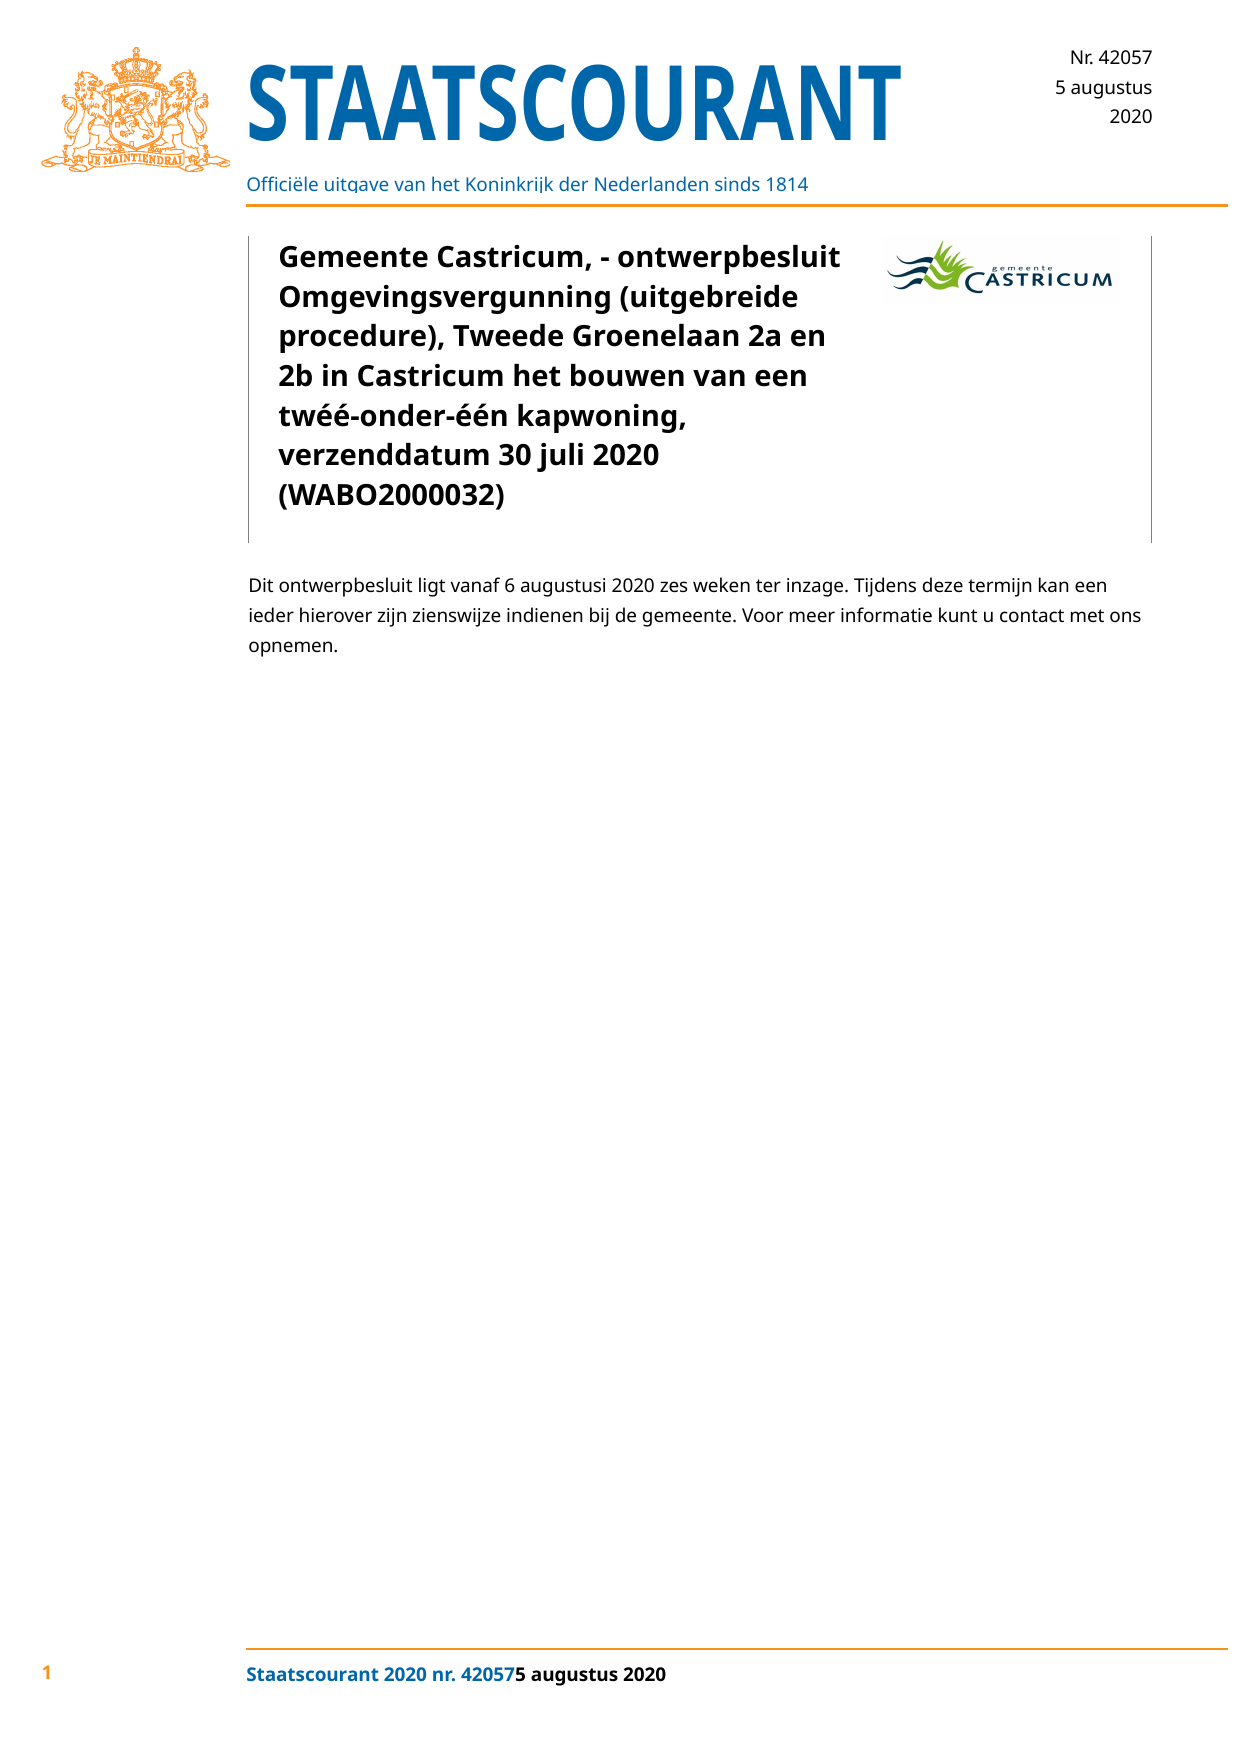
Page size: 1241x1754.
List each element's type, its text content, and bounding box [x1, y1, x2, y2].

table_header [850, 303, 1151, 543]
picture [882, 236, 1119, 303]
table_header Gemeente Castricum, - ontwerpbesluit Omgevingsvergunning (uitgebreide procedure), Tweede Groenelaan 2a en 2b in Castricum het bouwen van een twéé-onder-één kapwoning, verzenddatum 30 juli 2020 (WABO2000032) [249, 236, 850, 543]
text Dit ontwerpbesluit ligt vanaf 6 augustusi 2020 zes weken ter inzage. Tijdens deze termijn kan een ieder hierover zijn zienswijze indienen bij de gemeente. Voor meer informatie kunt u contact met ons opnemen. [248, 573, 1152, 658]
table_header [850, 236, 882, 302]
picture [41, 47, 231, 172]
table_header [1119, 236, 1151, 302]
